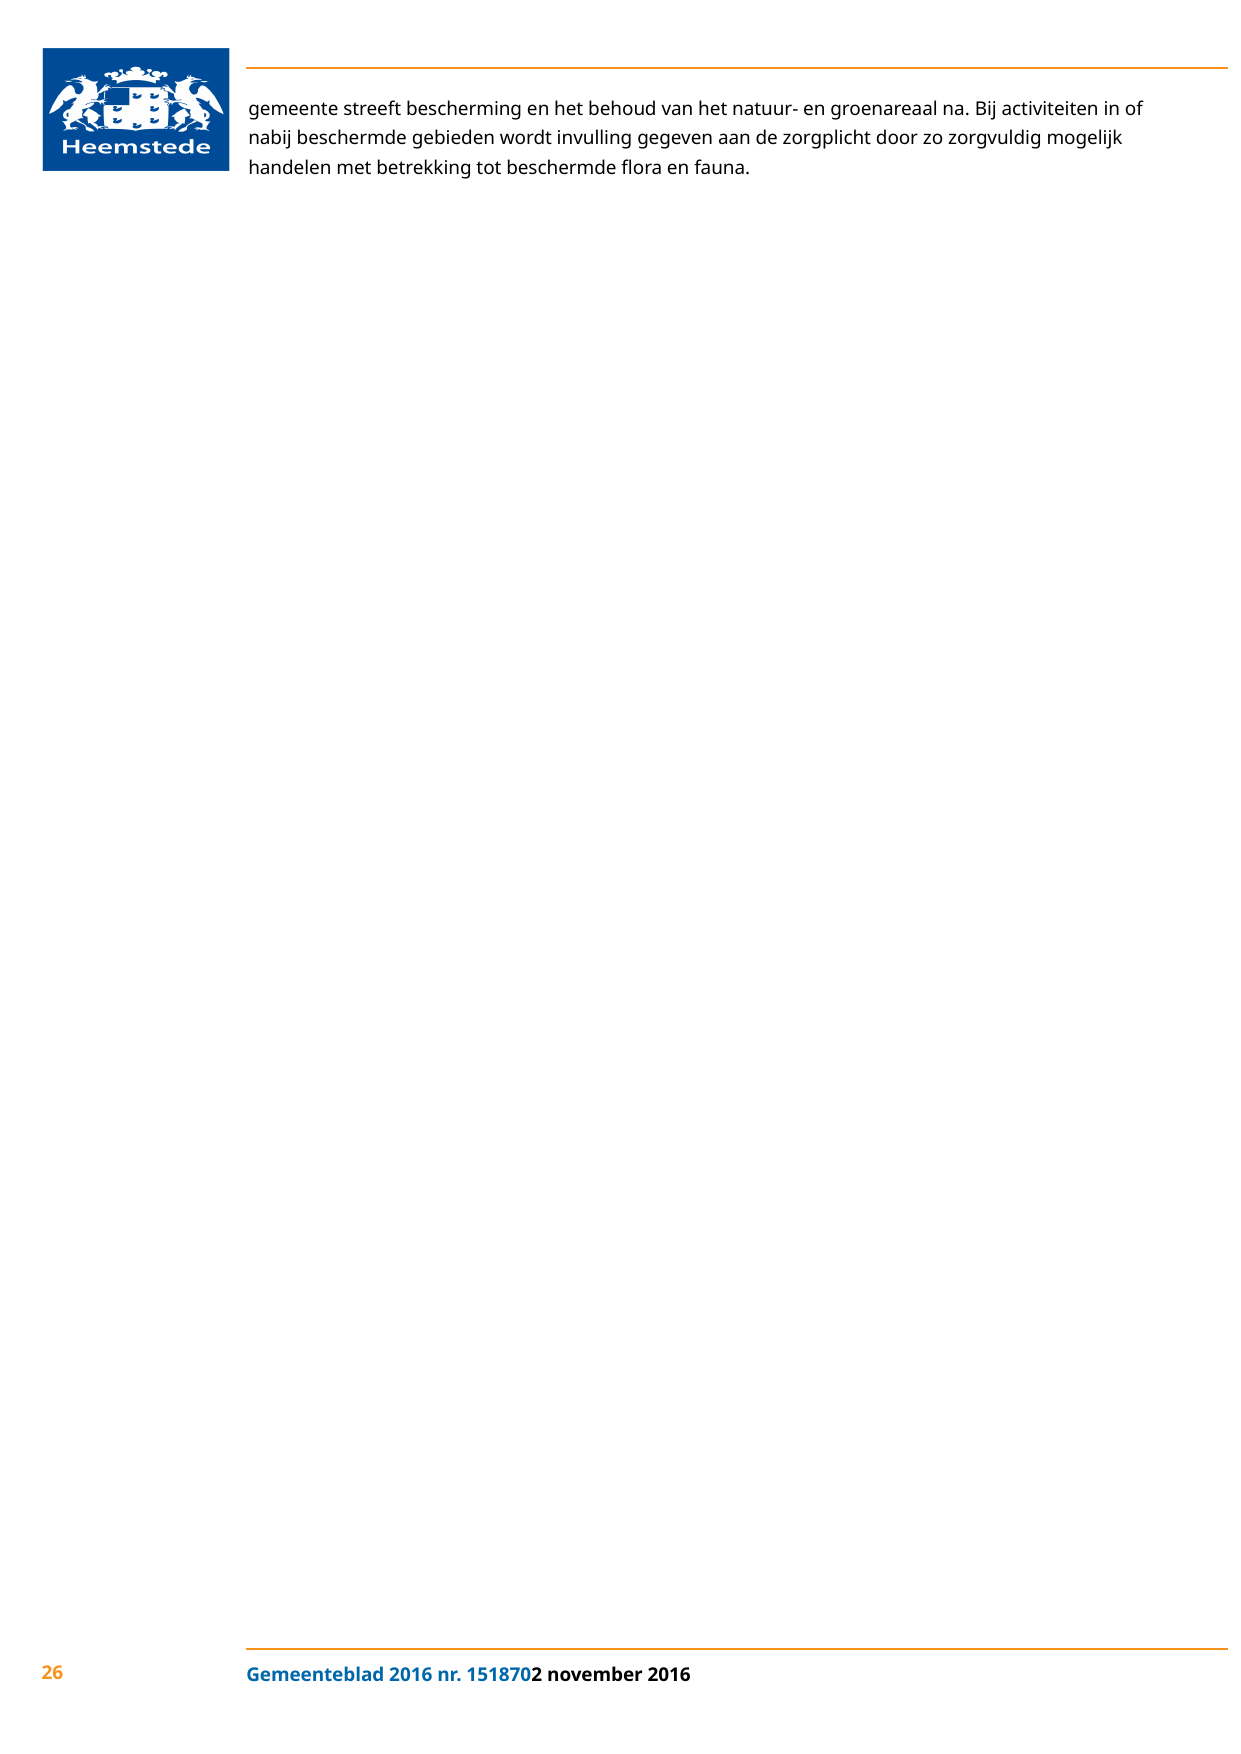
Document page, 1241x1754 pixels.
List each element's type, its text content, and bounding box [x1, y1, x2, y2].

picture [41, 47, 231, 172]
text gemeente streeft bescherming en het behoud van het natuur- en groenareaal na. Bij activiteiten in of nabij beschermde gebieden wordt invulling gegeven aan de zorgplicht door zo zorgvuldig mogelijk handelen met betrekking tot beschermde flora en fauna. [248, 95, 1152, 180]
